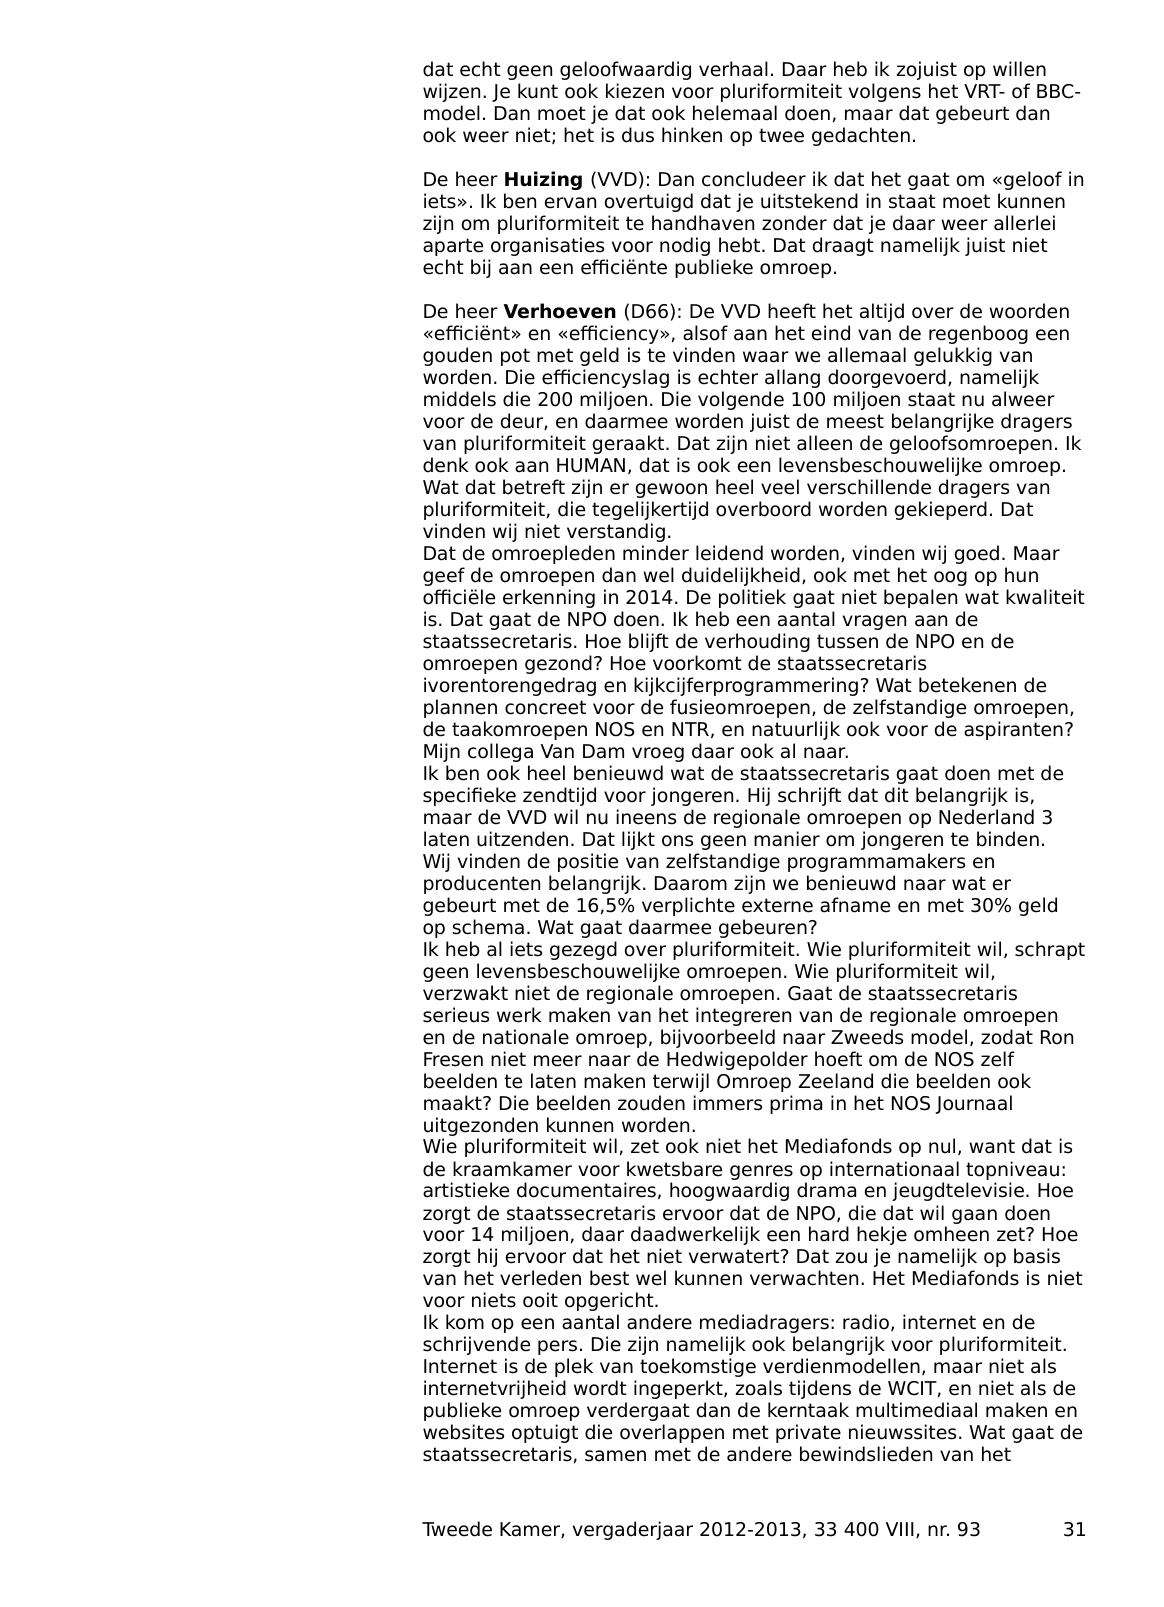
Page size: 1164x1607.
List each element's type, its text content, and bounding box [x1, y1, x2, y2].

text De heer Huizing (VVD): Dan concludeer ik dat het gaat om «geloof in iets». Ik ben ervan overtuigd dat je uitstekend in staat moet kunnen zijn om pluriformiteit te handhaven zonder dat je daar weer allerlei aparte organisaties voor nodig hebt. Dat draagt namelijk juist niet echt bij aan een efficiënte publieke omroep. [422, 169, 1087, 279]
text dat echt geen geloofwaardig verhaal. Daar heb ik zojuist op willen wijzen. Je kunt ook kiezen voor pluriformiteit volgens het VRT- of BBC-model. Dan moet je dat ook helemaal doen, maar dat gebeurt dan ook weer niet; het is dus hinken op twee gedachten. [422, 59, 1087, 147]
text Wij vinden de positie van zelfstandige programmamakers en producenten belangrijk. Daarom zijn we benieuwd naar wat er gebeurt met de 16,5% verplichte externe afname en met 30% geld op schema. Wat gaat daarmee gebeuren? [422, 851, 1087, 939]
text De heer Verhoeven (D66): De VVD heeft het altijd over de woorden «efficiënt» en «efficiency», alsof aan het eind van de regenboog een gouden pot met geld is te vinden waar we allemaal gelukkig van worden. Die efficiencyslag is echter allang doorgevoerd, namelijk middels die 200 miljoen. Die volgende 100 miljoen staat nu alweer voor de deur, en daarmee worden juist de meest belangrijke dragers van pluriformiteit geraakt. Dat zijn niet alleen de geloofsomroepen. Ik denk ook aan HUMAN, dat is ook een levensbeschouwelijke omroep. Wat dat betreft zijn er gewoon heel veel verschillende dragers van pluriformiteit, die tegelijkertijd overboord worden gekieperd. Dat vinden wij niet verstandig. [422, 301, 1087, 543]
text Ik ben ook heel benieuwd wat de staatssecretaris gaat doen met de specifieke zendtijd voor jongeren. Hij schrijft dat dit belangrijk is, maar de VVD wil nu ineens de regionale omroepen op Nederland 3 laten uitzenden. Dat lijkt ons geen manier om jongeren te binden. [422, 763, 1087, 851]
text Dat de omroepleden minder leidend worden, vinden wij goed. Maar geef de omroepen dan wel duidelijkheid, ook met het oog op hun officiële erkenning in 2014. De politiek gaat niet bepalen wat kwaliteit is. Dat gaat de NPO doen. Ik heb een aantal vragen aan de staatssecretaris. Hoe blijft de verhouding tussen de NPO en de omroepen gezond? Hoe voorkomt de staatssecretaris ivorentorengedrag en kijkcijferprogrammering? Wat betekenen de plannen concreet voor de fusieomroepen, de zelfstandige omroepen, de taakomroepen NOS en NTR, en natuurlijk ook voor de aspiranten? Mijn collega Van Dam vroeg daar ook al naar. [422, 543, 1087, 763]
text Ik heb al iets gezegd over pluriformiteit. Wie pluriformiteit wil, schrapt geen levensbeschouwelijke omroepen. Wie pluriformiteit wil, verzwakt niet de regionale omroepen. Gaat de staatssecretaris serieus werk maken van het integreren van de regionale omroepen en de nationale omroep, bijvoorbeeld naar Zweeds model, zodat Ron Fresen niet meer naar de Hedwigepolder hoeft om de NOS zelf beelden te laten maken terwijl Omroep Zeeland die beelden ook maakt? Die beelden zouden immers prima in het NOS Journaal uitgezonden kunnen worden. [422, 939, 1087, 1136]
text Ik kom op een aantal andere mediadragers: radio, internet en de schrijvende pers. Die zijn namelijk ook belangrijk voor pluriformiteit. Internet is de plek van toekomstige verdienmodellen, maar niet als internetvrijheid wordt ingeperkt, zoals tijdens de WCIT, en niet als de publieke omroep verdergaat dan de kerntaak multimediaal maken en websites optuigt die overlappen met private nieuwssites. Wat gaat de staatssecretaris, samen met de andere bewindslieden van het [422, 1312, 1087, 1466]
text Wie pluriformiteit wil, zet ook niet het Mediafonds op nul, want dat is de kraamkamer voor kwetsbare genres op internationaal topniveau: artistieke documentaires, hoogwaardig drama en jeugdtelevisie. Hoe zorgt de staatssecretaris ervoor dat de NPO, die dat wil gaan doen voor 14 miljoen, daar daadwerkelijk een hard hekje omheen zet? Hoe zorgt hij ervoor dat het niet verwatert? Dat zou je namelijk op basis van het verleden best wel kunnen verwachten. Het Mediafonds is niet voor niets ooit opgericht. [422, 1136, 1087, 1312]
